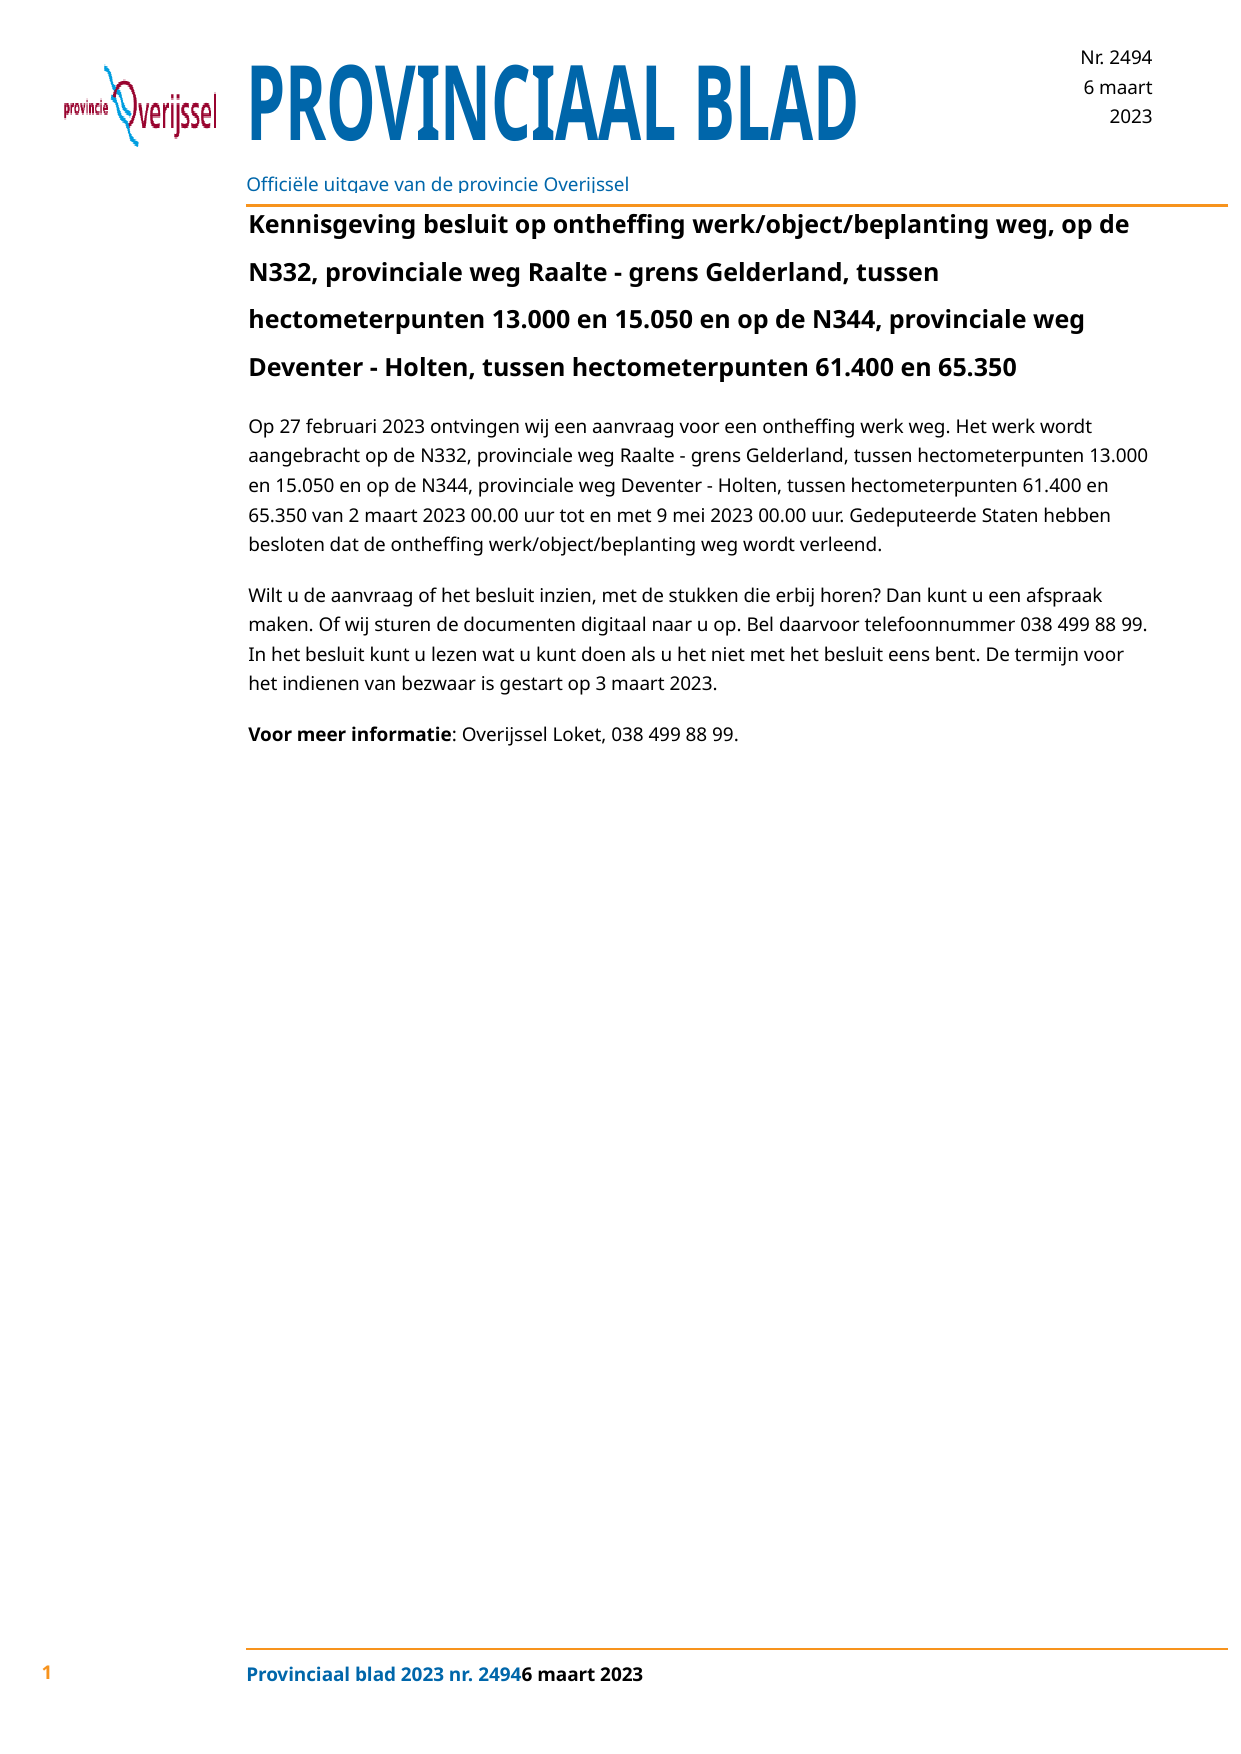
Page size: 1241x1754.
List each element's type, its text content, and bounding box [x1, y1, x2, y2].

text Kennisgeving besluit op ontheffing werk/object/beplanting weg, op de N332, provinciale weg Raalte - grens Gelderland, tussen hectometerpunten 13.000 en 15.050 en op de N344, provinciale weg Deventer - Holten, tussen hectometerpunten 61.400 en 65.350 [248, 207, 1152, 384]
text Voor meer informatie: Overijssel Loket, 038 499 88 99. [248, 721, 1152, 747]
text Wilt u de aanvraag of het besluit inzien, met de stukken die erbij horen? Dan kunt u een afspraak maken. Of wij sturen de documenten digitaal naar u op. Bel daarvoor telefoonnummer 038 499 88 99. In het besluit kunt u lezen wat u kunt doen als u het niet met het besluit eens bent. De termijn voor het indienen van bezwaar is gestart op 3 maart 2023. [248, 582, 1152, 696]
picture [41, 47, 231, 172]
text Op 27 februari 2023 ontvingen wij een aanvraag voor een ontheffing werk weg. Het werk wordt aangebracht op de N332, provinciale weg Raalte - grens Gelderland, tussen hectometerpunten 13.000 en 15.050 en op de N344, provinciale weg Deventer - Holten, tussen hectometerpunten 61.400 en 65.350 van 2 maart 2023 00.00 uur tot en met 9 mei 2023 00.00 uur. Gedeputeerde Staten hebben besloten dat de ontheffing werk/object/beplanting weg wordt verleend. [248, 413, 1152, 557]
